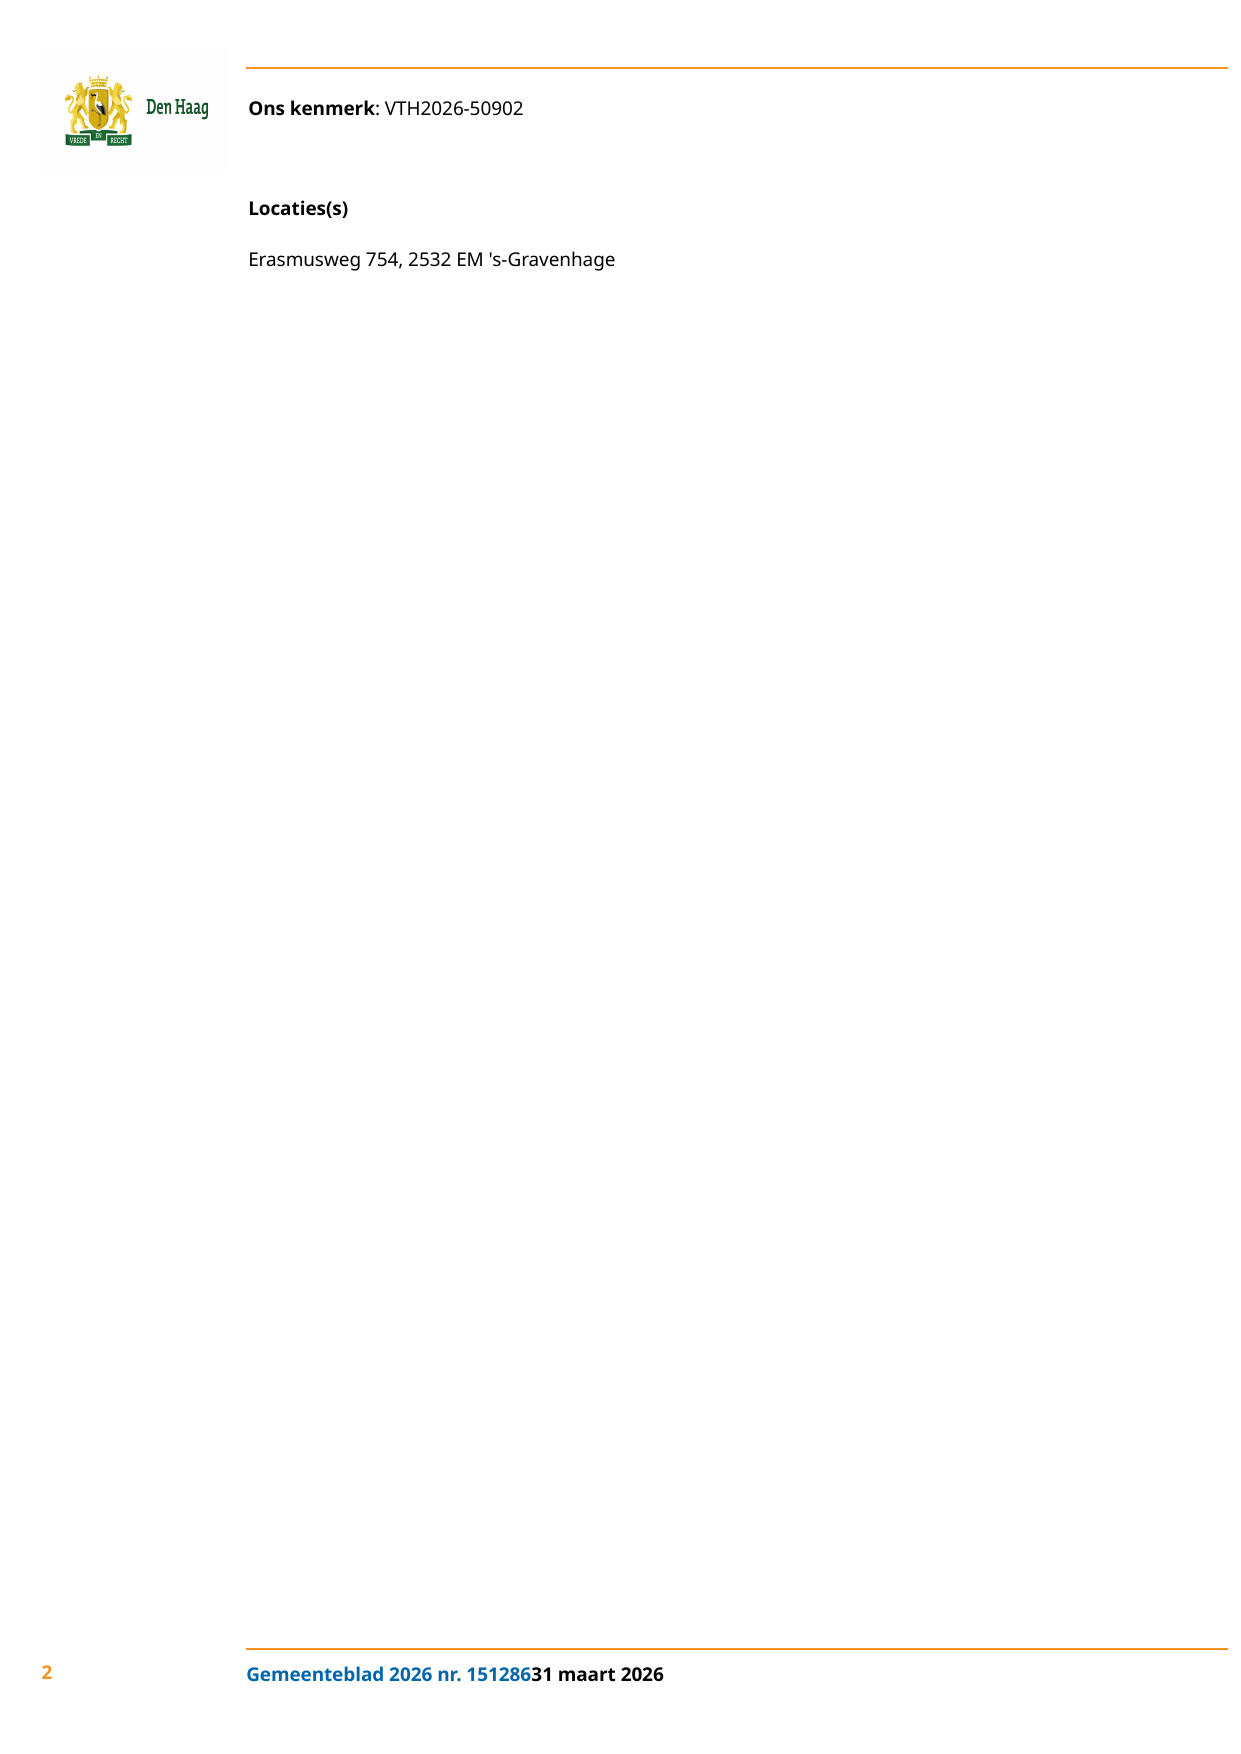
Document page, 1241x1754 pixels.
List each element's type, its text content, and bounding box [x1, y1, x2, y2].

text Erasmusweg 754, 2532 EM 's-Gravenhage [248, 246, 1152, 272]
text Ons kenmerk: VTH2026-50902 [248, 95, 1152, 121]
picture [41, 47, 231, 172]
text Locaties(s) [248, 196, 1152, 221]
